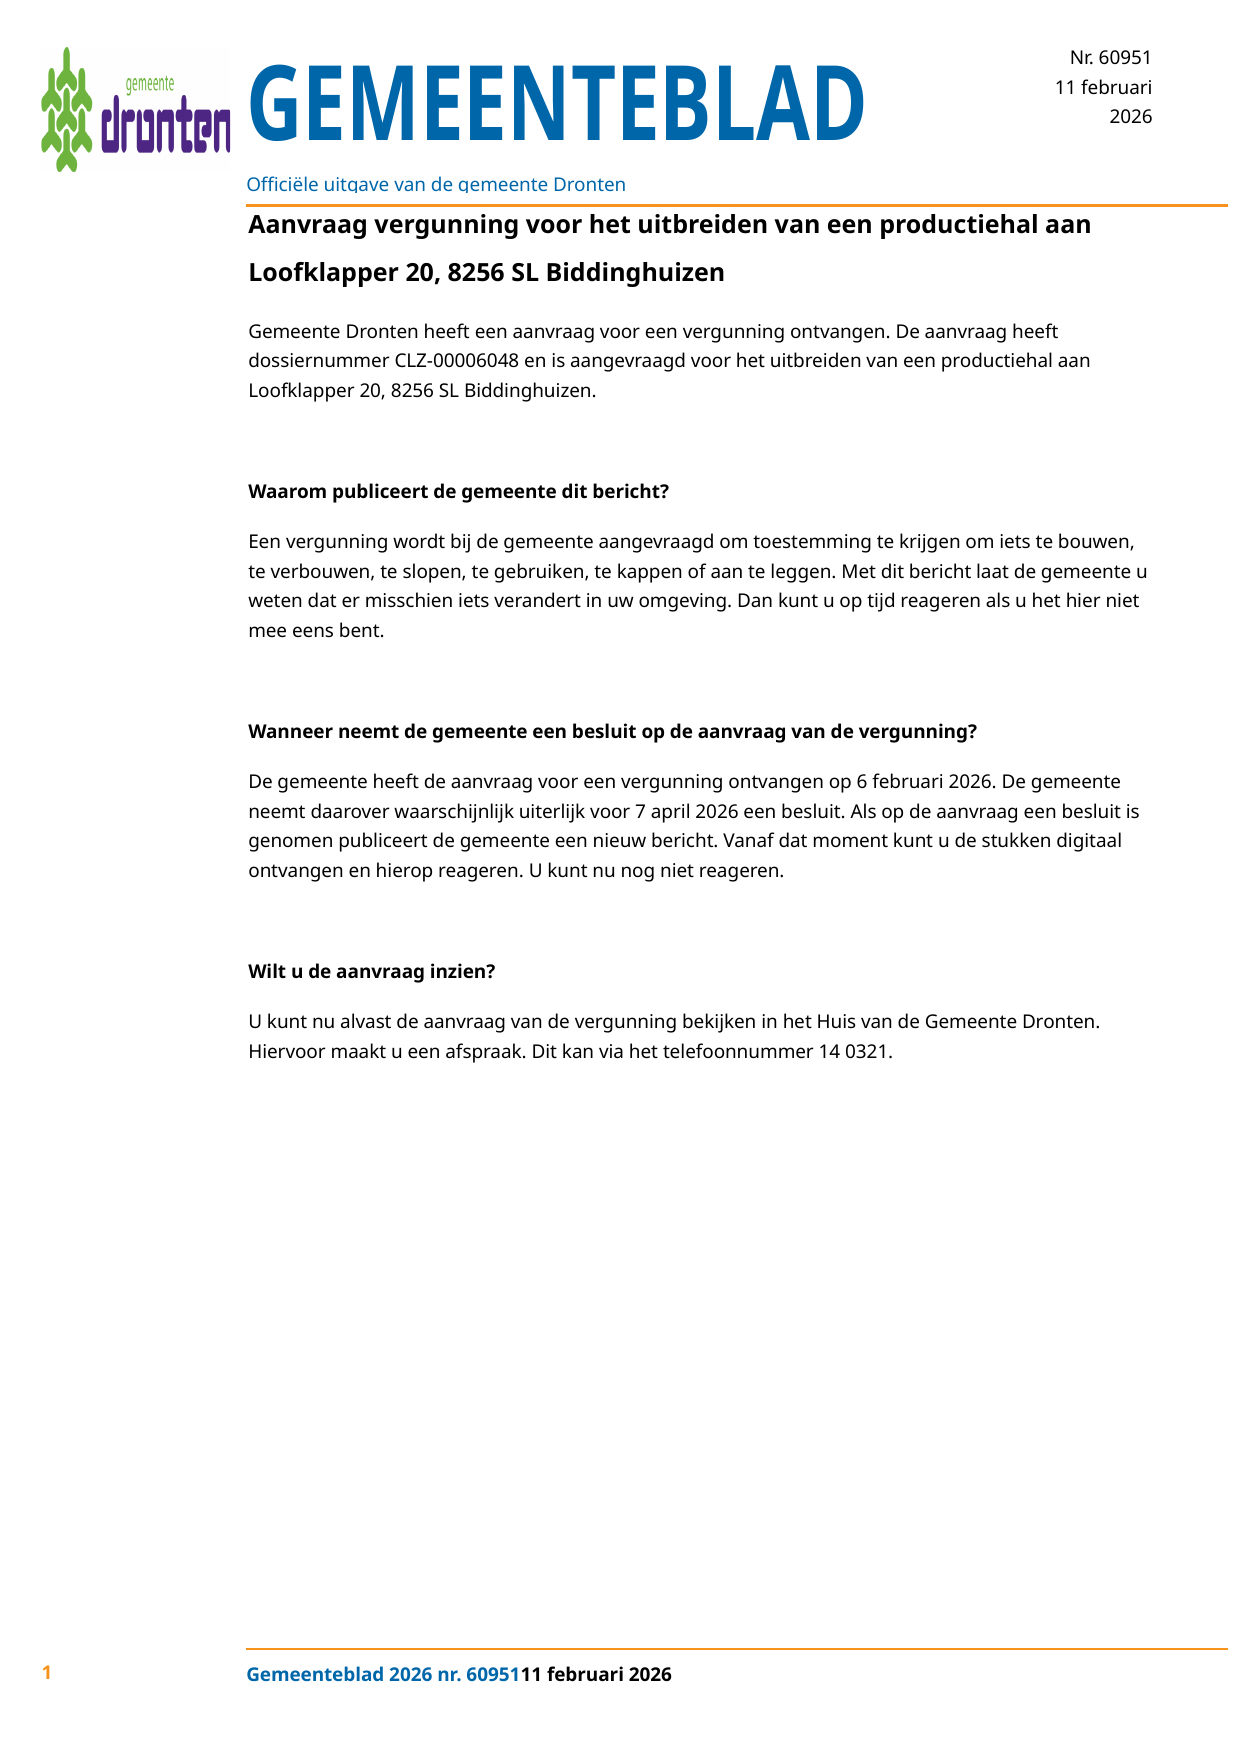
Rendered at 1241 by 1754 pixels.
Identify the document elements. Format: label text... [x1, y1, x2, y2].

text Een vergunning wordt bij de gemeente aangevraagd om toestemming te krijgen om iets te bouwen, te verbouwen, te slopen, te gebruiken, te kappen of aan te leggen. Met dit bericht laat de gemeente u weten dat er misschien iets verandert in uw omgeving. Dan kunt u op tijd reageren als u het hier niet mee eens bent. [248, 528, 1152, 643]
text Gemeente Dronten heeft een aanvraag voor een vergunning ontvangen. De aanvraag heeft dossiernummer CLZ-00006048 en is aangevraagd voor het uitbreiden van een productiehal aan Loofklapper 20, 8256 SL Biddinghuizen. [248, 318, 1152, 403]
text U kunt nu alvast de aanvraag van de vergunning bekijken in het Huis van de Gemeente Dronten. Hiervoor maakt u een afspraak. Dit kan via het telefoonnummer 14 0321. [248, 1008, 1152, 1064]
text Aanvraag vergunning voor het uitbreiden van een productiehal aan Loofklapper 20, 8256 SL Biddinghuizen [248, 207, 1152, 288]
text Wilt u de aanvraag inzien? [248, 958, 1152, 984]
text Wanneer neemt de gemeente een besluit op de aanvraag van de vergunning? [248, 718, 1152, 744]
text De gemeente heeft de aanvraag voor een vergunning ontvangen op 6 februari 2026. De gemeente neemt daarover waarschijnlijk uiterlijk voor 7 april 2026 een besluit. Als op de aanvraag een besluit is genomen publiceert de gemeente een nieuw bericht. Vanaf dat moment kunt u de stukken digitaal ontvangen en hierop reageren. U kunt nu nog niet reageren. [248, 768, 1152, 883]
text Waarom publiceert de gemeente dit bericht? [248, 478, 1152, 504]
picture [41, 47, 231, 172]
